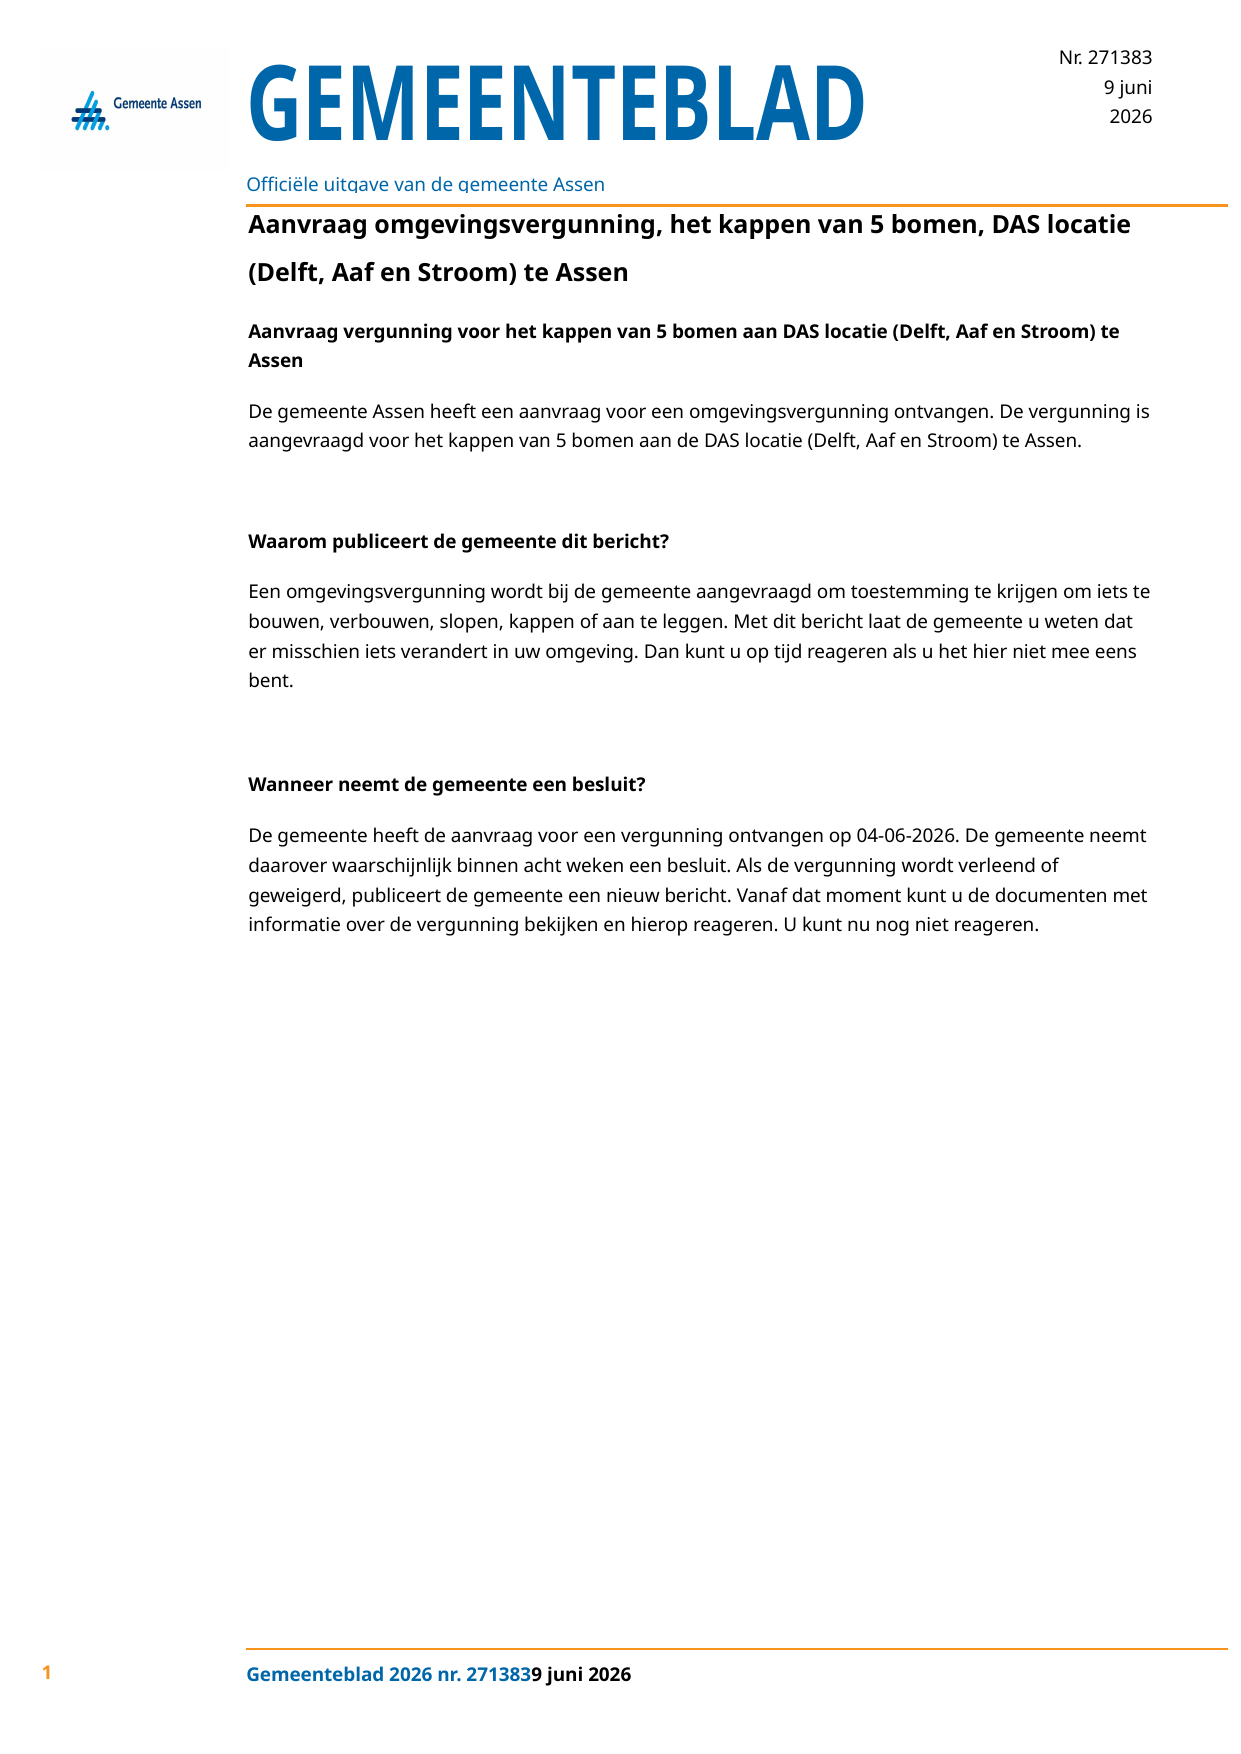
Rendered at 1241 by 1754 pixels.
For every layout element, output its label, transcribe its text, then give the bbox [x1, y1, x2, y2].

text Aanvraag vergunning voor het kappen van 5 bomen aan DAS locatie (Delft, Aaf en Stroom) te Assen [248, 318, 1152, 373]
text Een omgevingsvergunning wordt bij de gemeente aangevraagd om toestemming te krijgen om iets te bouwen, verbouwen, slopen, kappen of aan te leggen. Met dit bericht laat de gemeente u weten dat er misschien iets verandert in uw omgeving. Dan kunt u op tijd reageren als u het hier niet mee eens bent. [248, 579, 1152, 693]
text De gemeente Assen heeft een aanvraag voor een omgevingsvergunning ontvangen. De vergunning is aangevraagd voor het kappen van 5 bomen aan de DAS locatie (Delft, Aaf en Stroom) te Assen. [248, 398, 1152, 453]
text Waarom publiceert de gemeente dit bericht? [248, 528, 1152, 554]
text ﻿Wanneer neemt de gemeente een besluit? [248, 768, 1152, 797]
picture [41, 47, 231, 172]
text Aanvraag omgevingsvergunning, het kappen van 5 bomen, DAS locatie (Delft, Aaf en Stroom) te Assen [248, 207, 1152, 288]
text De gemeente heeft de aanvraag voor een vergunning ontvangen op 04-06-2026. De gemeente neemt daarover waarschijnlijk binnen acht weken een besluit. Als de vergunning wordt verleend of geweigerd, publiceert de gemeente een nieuw bericht. Vanaf dat moment kunt u de documenten met informatie over de vergunning bekijken en hierop reageren. U kunt nu nog niet reageren. [248, 823, 1152, 937]
